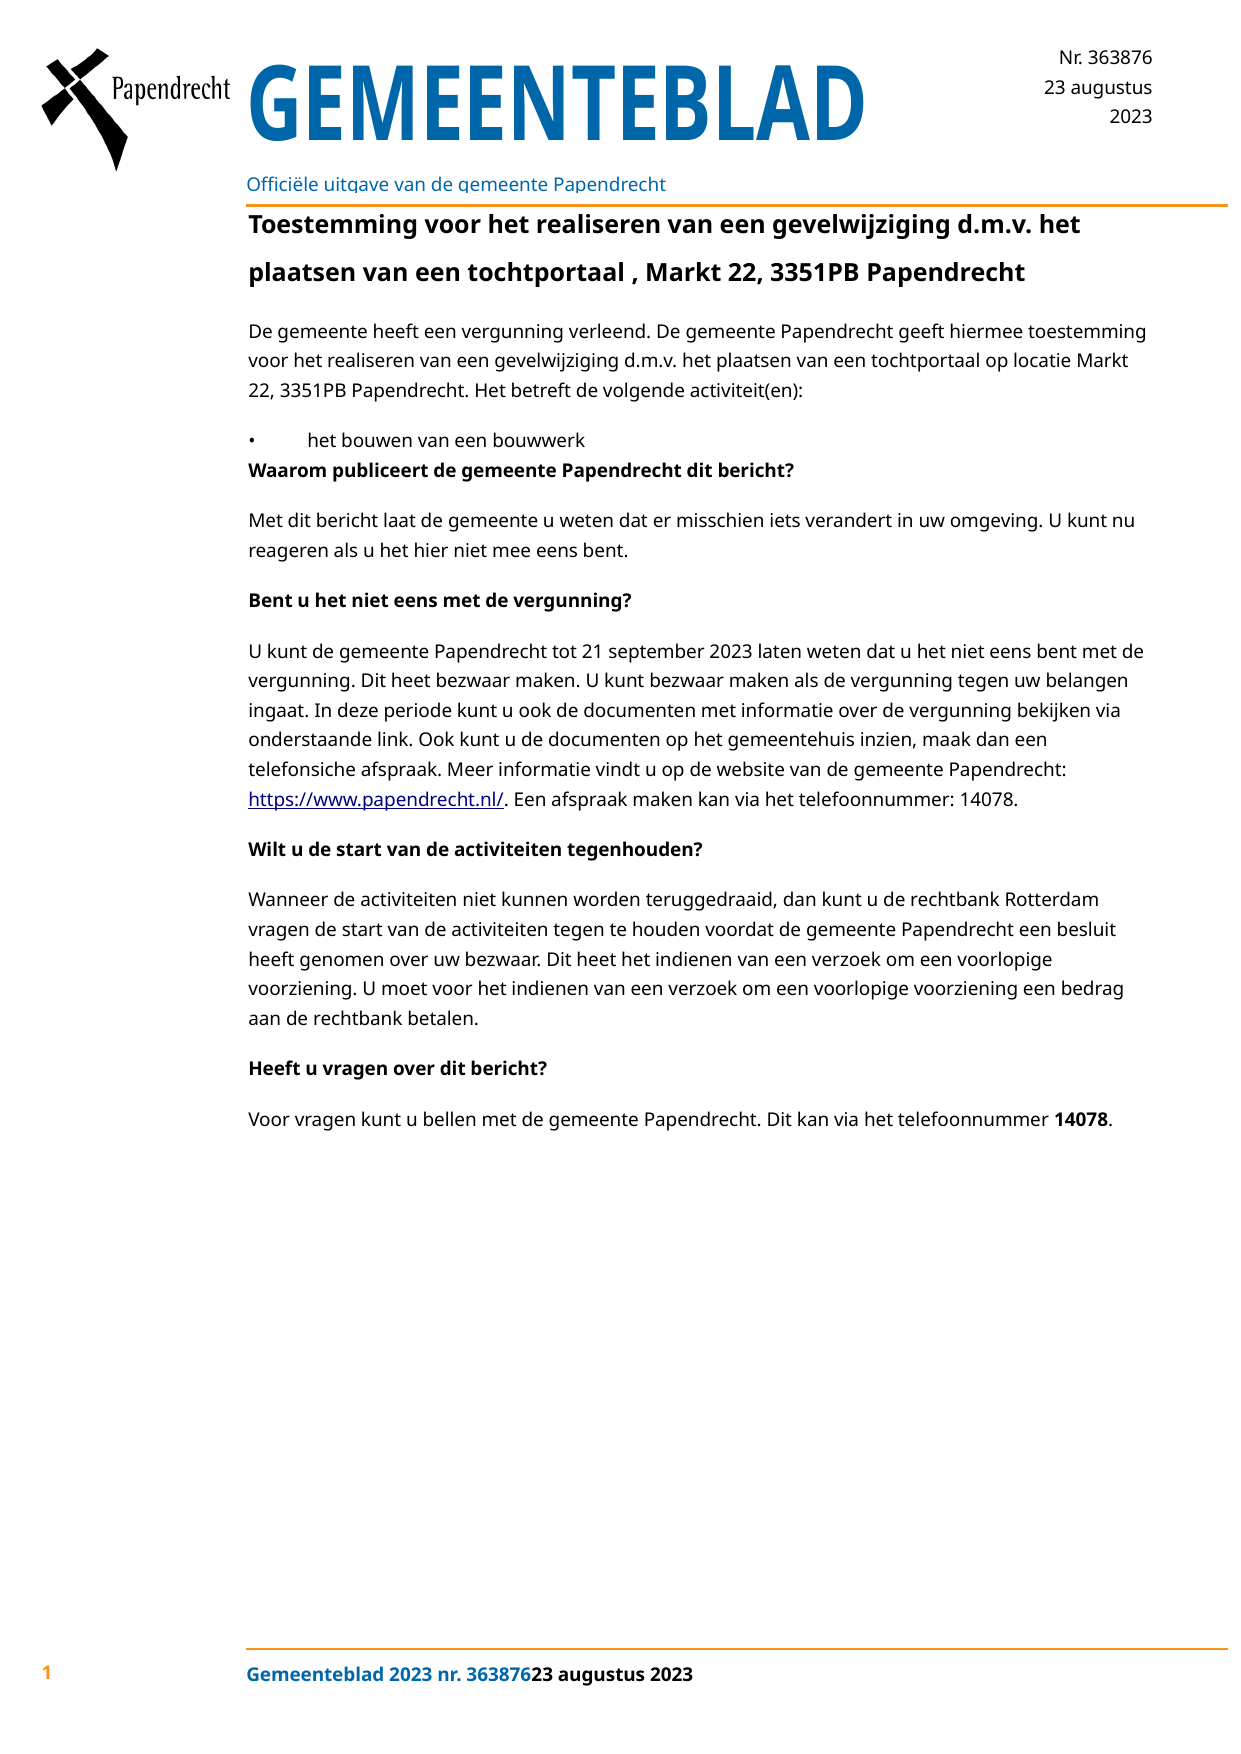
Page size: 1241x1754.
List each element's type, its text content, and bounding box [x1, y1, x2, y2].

text Bent u het niet eens met de vergunning? [248, 587, 1152, 613]
text Heeft u vragen over dit bericht? [248, 1055, 1152, 1081]
text Toestemming voor het realiseren van een gevelwijziging d.m.v. het plaatsen van een tochtportaal , Markt 22, 3351PB Papendrecht [248, 207, 1152, 288]
text Met dit bericht laat de gemeente u weten dat er misschien iets verandert in uw omgeving. U kunt nu reageren als u het hier niet mee eens bent. [248, 507, 1152, 563]
text Waarom publiceert de gemeente Papendrecht dit bericht? [248, 457, 1152, 483]
text Voor vragen kunt u bellen met de gemeente Papendrecht. Dit kan via het telefoonnummer 14078. [248, 1106, 1152, 1132]
list het bouwen van een bouwwerk [248, 427, 1152, 453]
text Wilt u de start van de activiteiten tegenhouden? [248, 836, 1152, 862]
text U kunt de gemeente Papendrecht tot 21 september 2023 laten weten dat u het niet eens bent met de vergunning. Dit heet bezwaar maken. U kunt bezwaar maken als de vergunning tegen uw belangen ingaat. In deze periode kunt u ook de documenten met informatie over de vergunning bekijken via onderstaande link. Ook kunt u de documenten op het gemeentehuis inzien, maak dan een telefonsiche afspraak. Meer informatie vindt u op de website van de gemeente Papendrecht: https://www.papendrecht.nl/. Een afspraak maken kan via het telefoonnummer: 14078. [248, 638, 1152, 812]
text Wanneer de activiteiten niet kunnen worden teruggedraaid, dan kunt u de rechtbank Rotterdam vragen de start van de activiteiten tegen te houden voordat de gemeente Papendrecht een besluit heeft genomen over uw bezwaar. Dit heet het indienen van een verzoek om een voorlopige voorziening. U moet voor het indienen van een verzoek om een voorlopige voorziening een bedrag aan de rechtbank betalen. [248, 887, 1152, 1031]
text De gemeente heeft een vergunning verleend. De gemeente Papendrecht geeft hiermee toestemming voor het realiseren van een gevelwijziging d.m.v. het plaatsen van een tochtportaal op locatie Markt 22, 3351PB Papendrecht. Het betreft de volgende activiteit(en): [248, 318, 1152, 403]
picture [41, 47, 231, 172]
